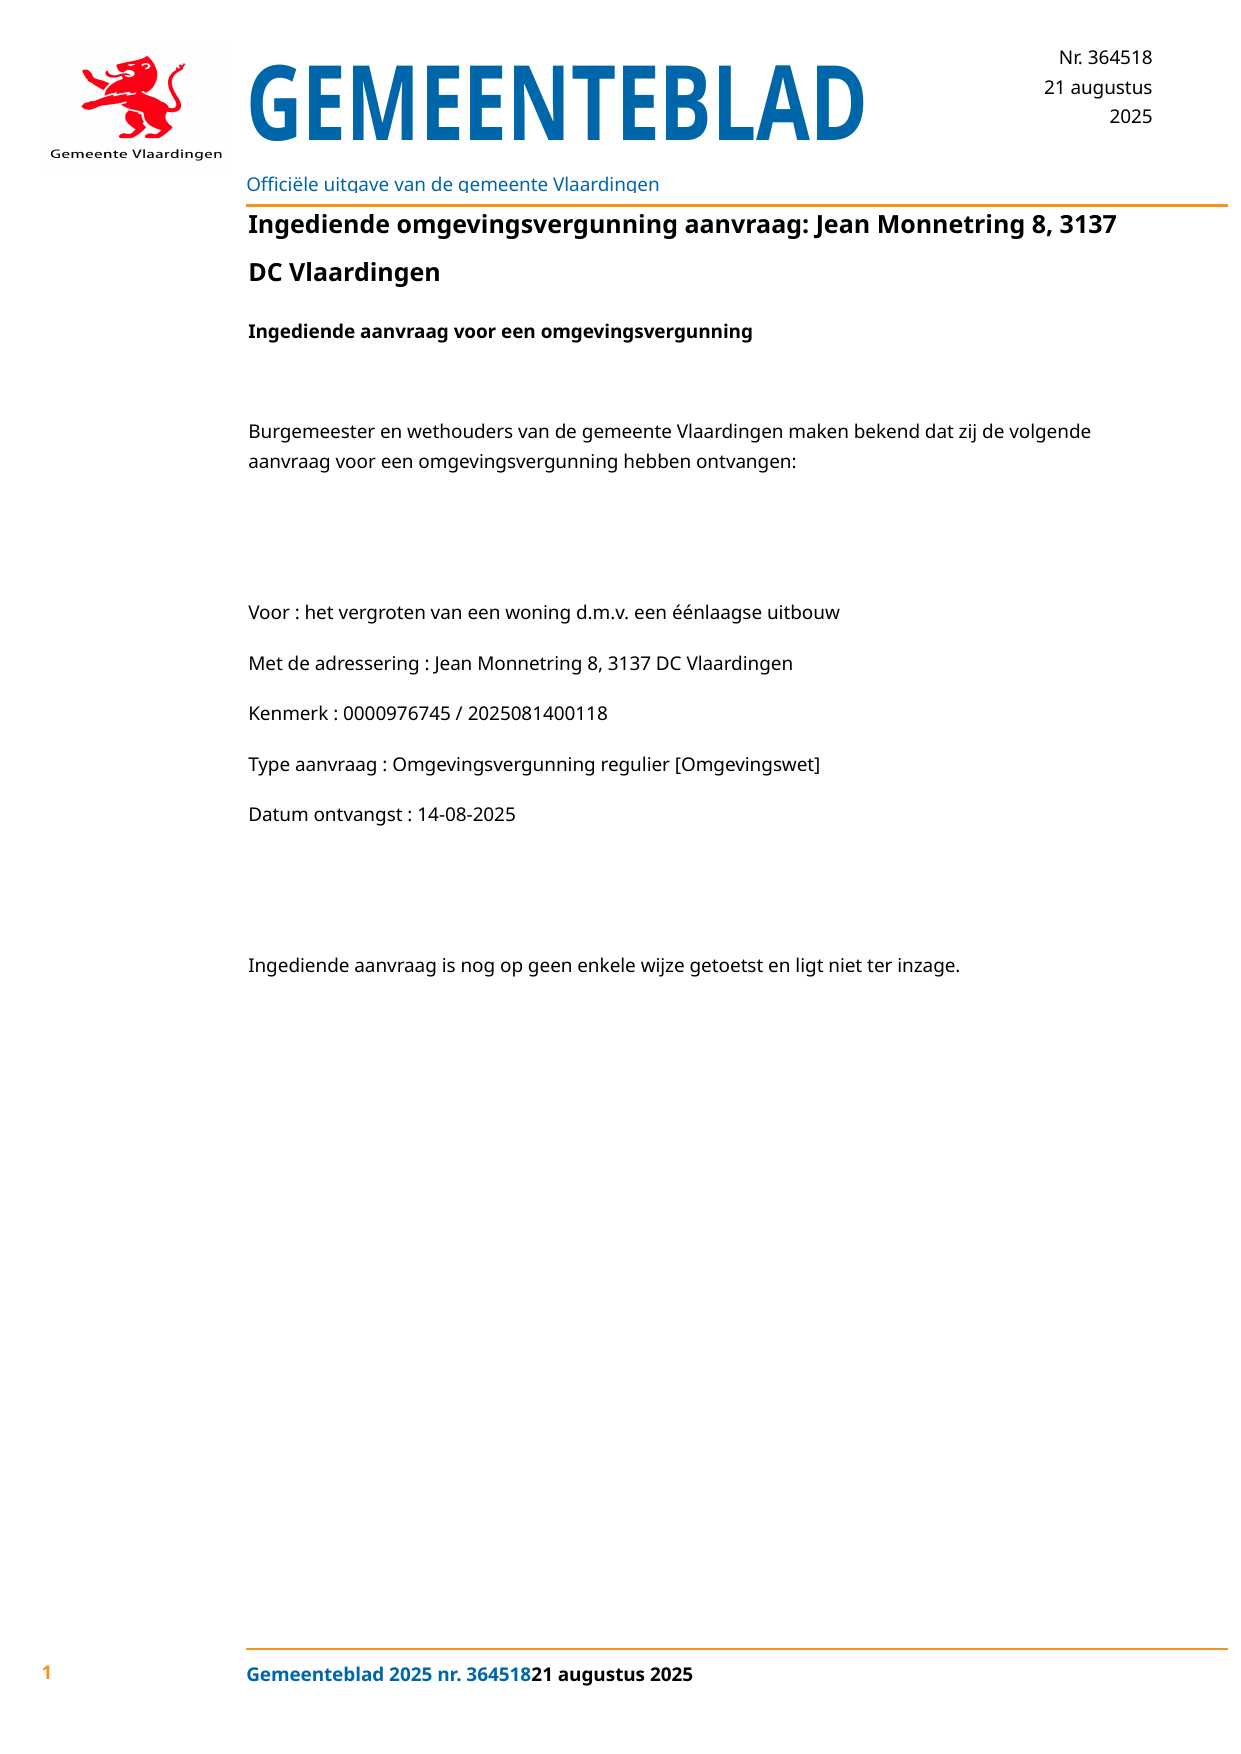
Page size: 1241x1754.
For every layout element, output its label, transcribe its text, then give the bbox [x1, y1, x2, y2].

text Type aanvraag : Omgevingsvergunning regulier [Omgevingswet] [248, 751, 1152, 777]
text Kenmerk : 0000976745 / 2025081400118 [248, 700, 1152, 726]
text Ingediende omgevingsvergunning aanvraag: Jean Monnetring 8, 3137 DC Vlaardingen [248, 207, 1152, 288]
text Voor : het vergroten van een woning d.m.v. een éénlaagse uitbouw [248, 599, 1152, 625]
text Met de adressering : Jean Monnetring 8, 3137 DC Vlaardingen [248, 650, 1152, 676]
text Ingediende aanvraag voor een omgevingsvergunning [248, 318, 1152, 344]
text Ingediende aanvraag is nog op geen enkele wijze getoetst en ligt niet ter inzage. [248, 952, 1152, 978]
text Burgemeester en wethouders van de gemeente Vlaardingen maken bekend dat zij de volgende aanvraag voor een omgevingsvergunning hebben ontvangen: [248, 419, 1152, 474]
picture [41, 47, 231, 172]
text Datum ontvangst : 14-08-2025 [248, 801, 1152, 827]
